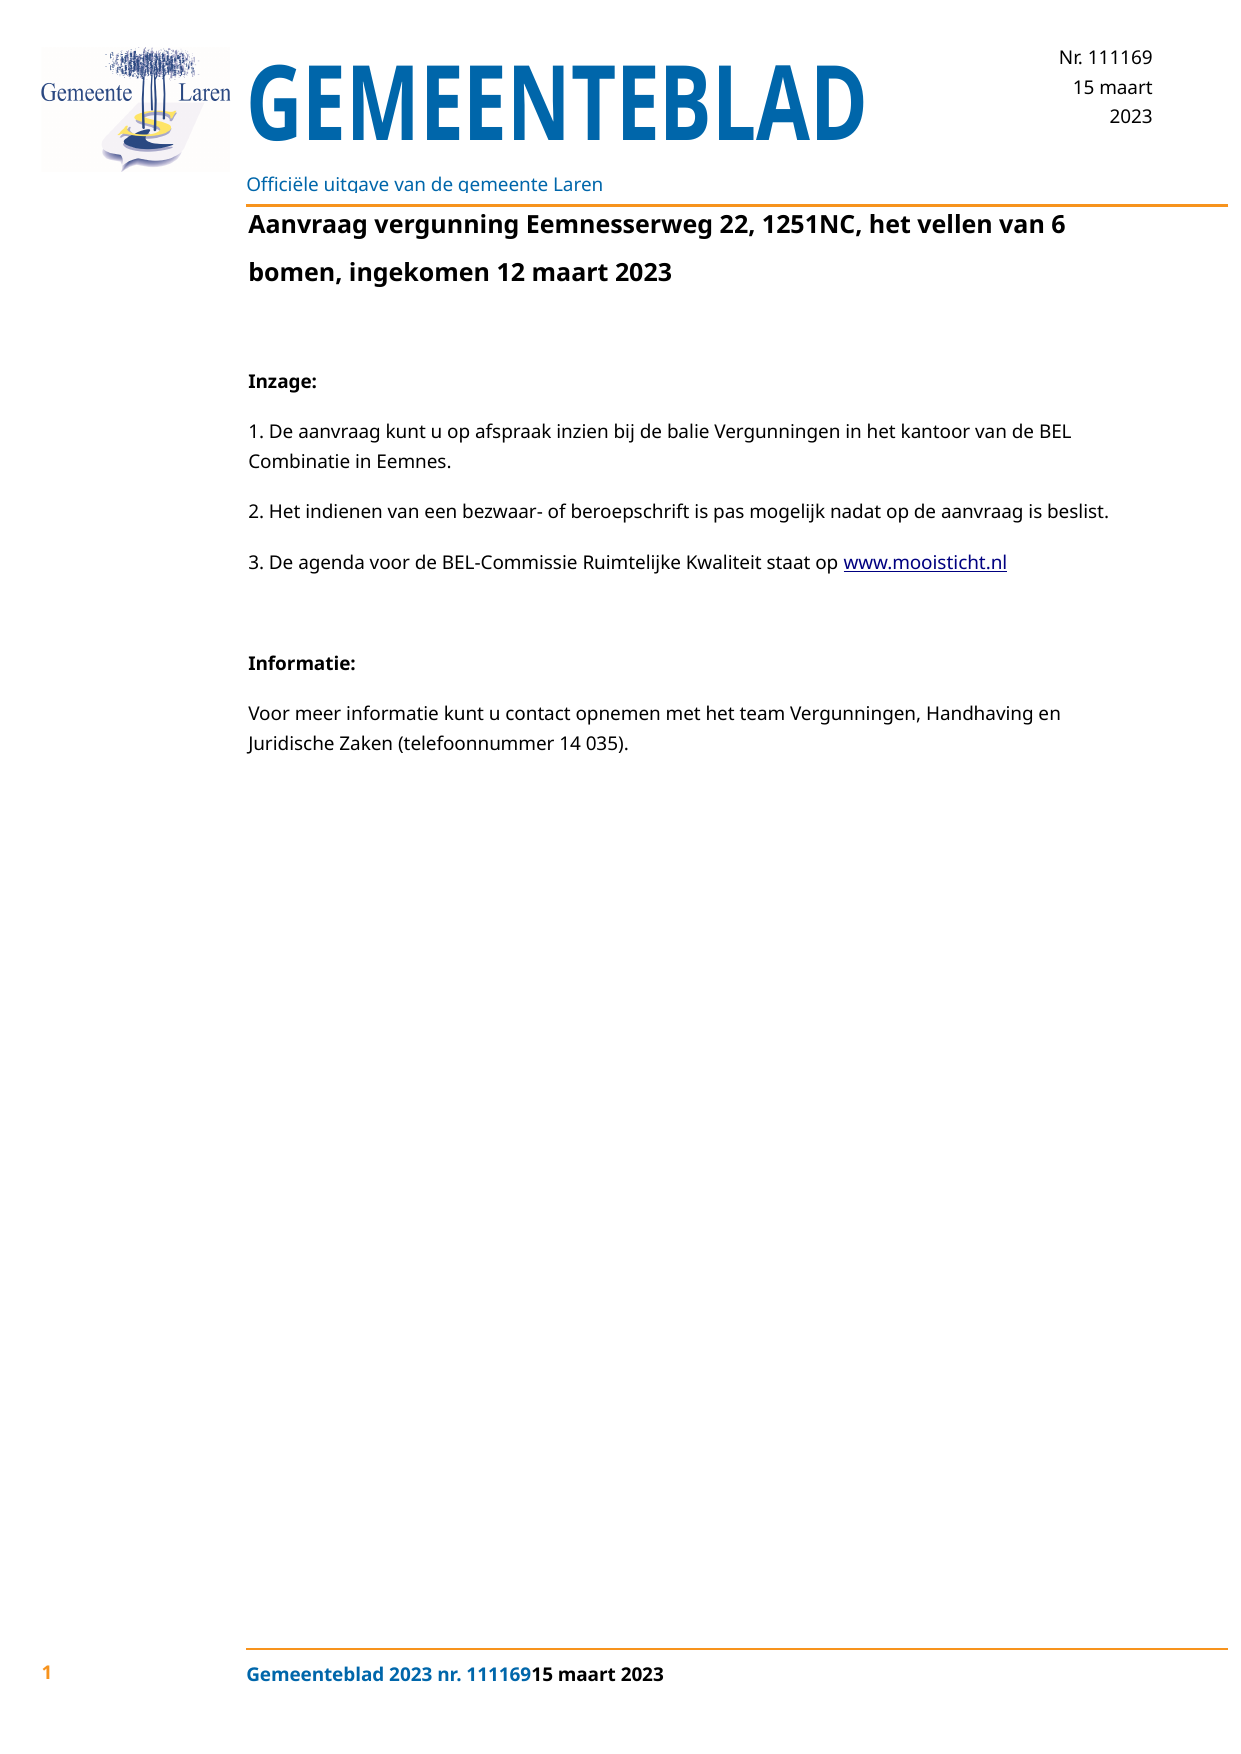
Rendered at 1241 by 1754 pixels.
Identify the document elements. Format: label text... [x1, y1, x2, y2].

picture [41, 47, 231, 172]
text 2. Het indienen van een bezwaar- of beroepschrift is pas mogelijk nadat op de aanvraag is beslist. [248, 499, 1152, 524]
text Aanvraag vergunning Eemnesserweg 22, 1251NC, het vellen van 6 bomen, ingekomen 12 maart 2023 [248, 207, 1152, 288]
text 1. De aanvraag kunt u op afspraak inzien bij de balie Vergunningen in het kantoor van de BEL Combinatie in Eemnes. [248, 419, 1152, 474]
text 3. De agenda voor de BEL-Commissie Ruimtelijke Kwaliteit staat op www.mooisticht.nl [248, 549, 1152, 575]
text Informatie: [248, 650, 1152, 676]
text Voor meer informatie kunt u contact opnemen met het team Vergunningen, Handhaving en Juridische Zaken (telefoonnummer 14 035). [248, 700, 1152, 756]
text Inzage: [248, 368, 1152, 394]
